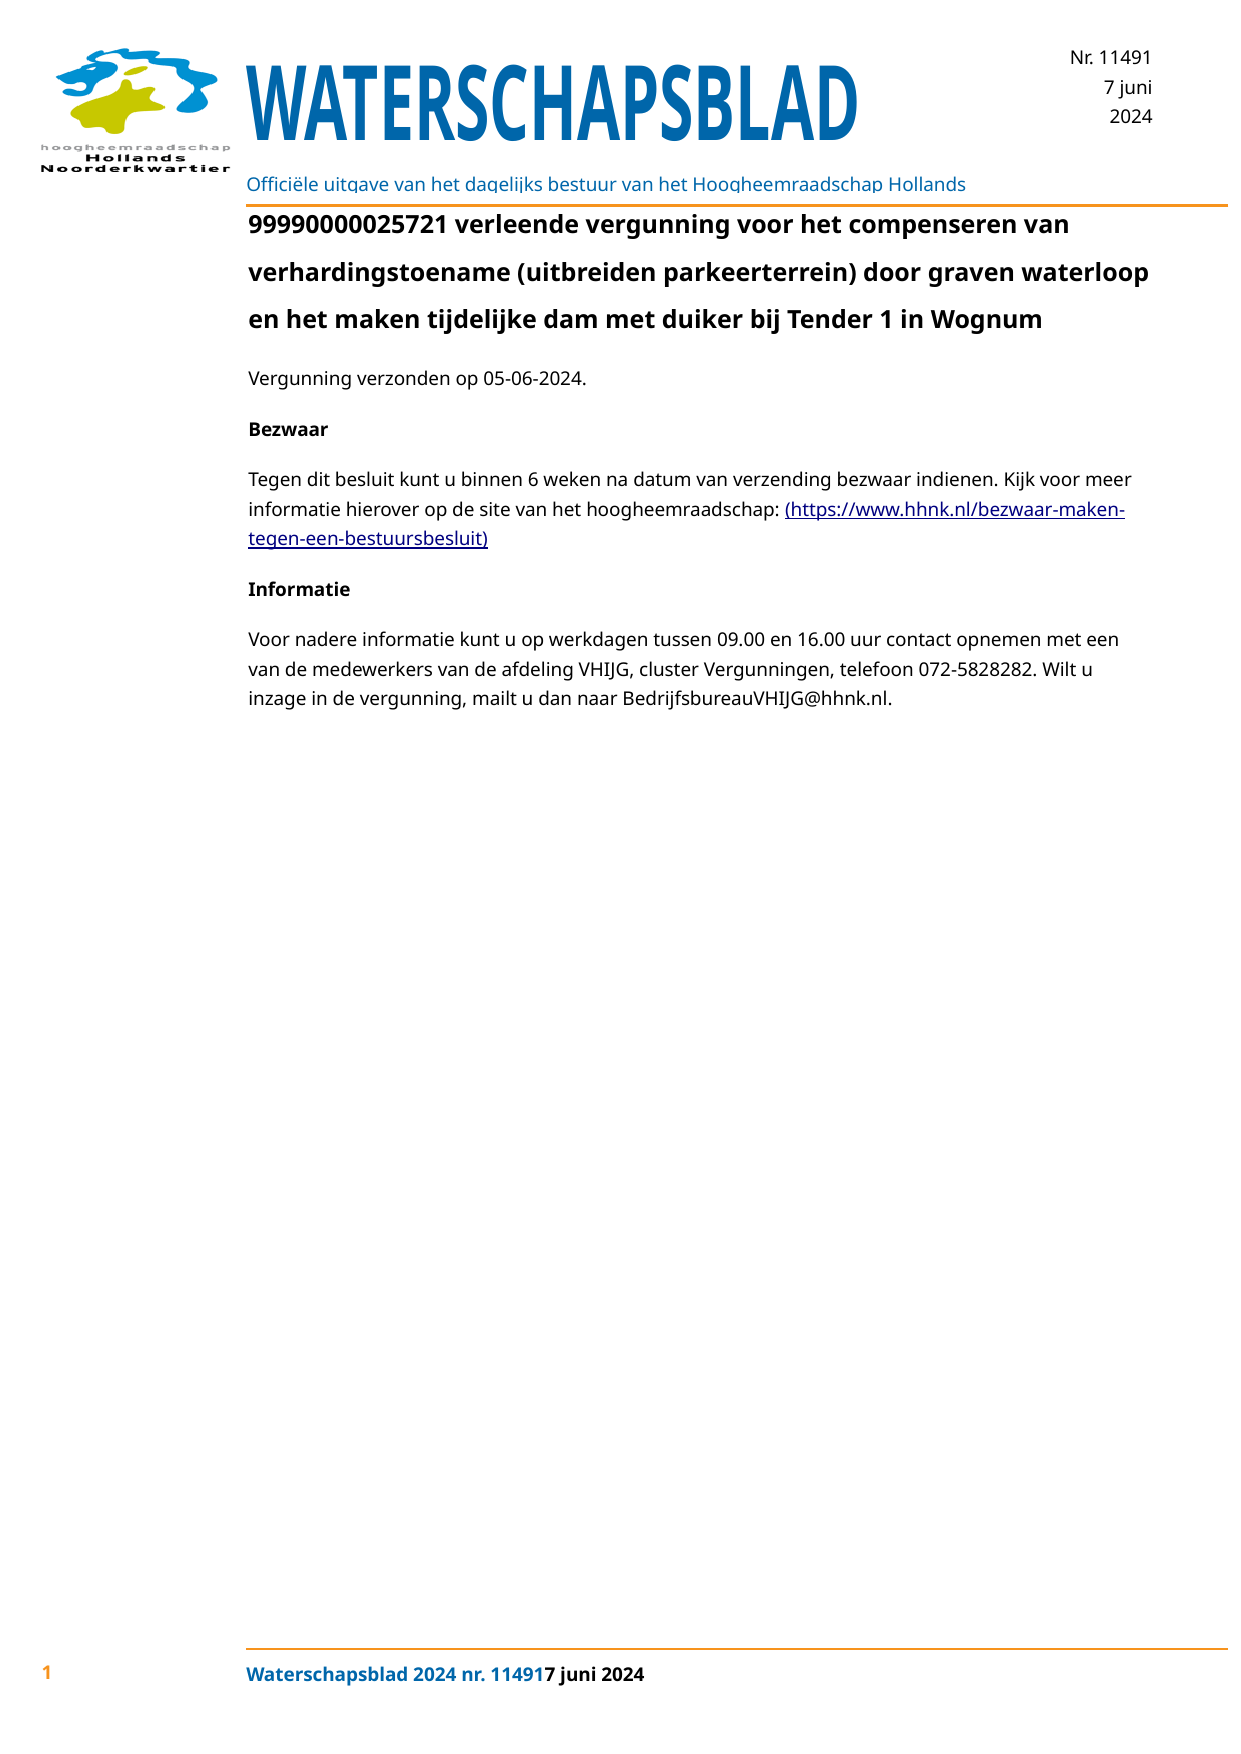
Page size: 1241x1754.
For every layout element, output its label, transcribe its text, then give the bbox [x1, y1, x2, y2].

text Bezwaar [248, 416, 1152, 442]
text Vergunning verzonden op 05-06-2024. [248, 366, 1152, 391]
text Informatie [248, 576, 1152, 602]
picture [41, 47, 231, 172]
text Tegen dit besluit kunt u binnen 6 weken na datum van verzending bezwaar indienen. Kijk voor meer informatie hierover op de site van het hoogheemraadschap: (https://www.hhnk.nl/bezwaar-maken-tegen-een-bestuursbesluit) [248, 466, 1152, 551]
text Voor nadere informatie kunt u op werkdagen tussen 09.00 en 16.00 uur contact opnemen met een van de medewerkers van de afdeling VHIJG, cluster Vergunningen, telefoon 072-5828282. Wilt u inzage in de vergunning, mailt u dan naar BedrijfsbureauVHIJG@hhnk.nl. [248, 626, 1152, 711]
text 99990000025721 verleende vergunning voor het compenseren van verhardingstoename (uitbreiden parkeerterrein) door graven waterloop en het maken tijdelijke dam met duiker bij Tender 1 in Wognum [248, 207, 1152, 336]
